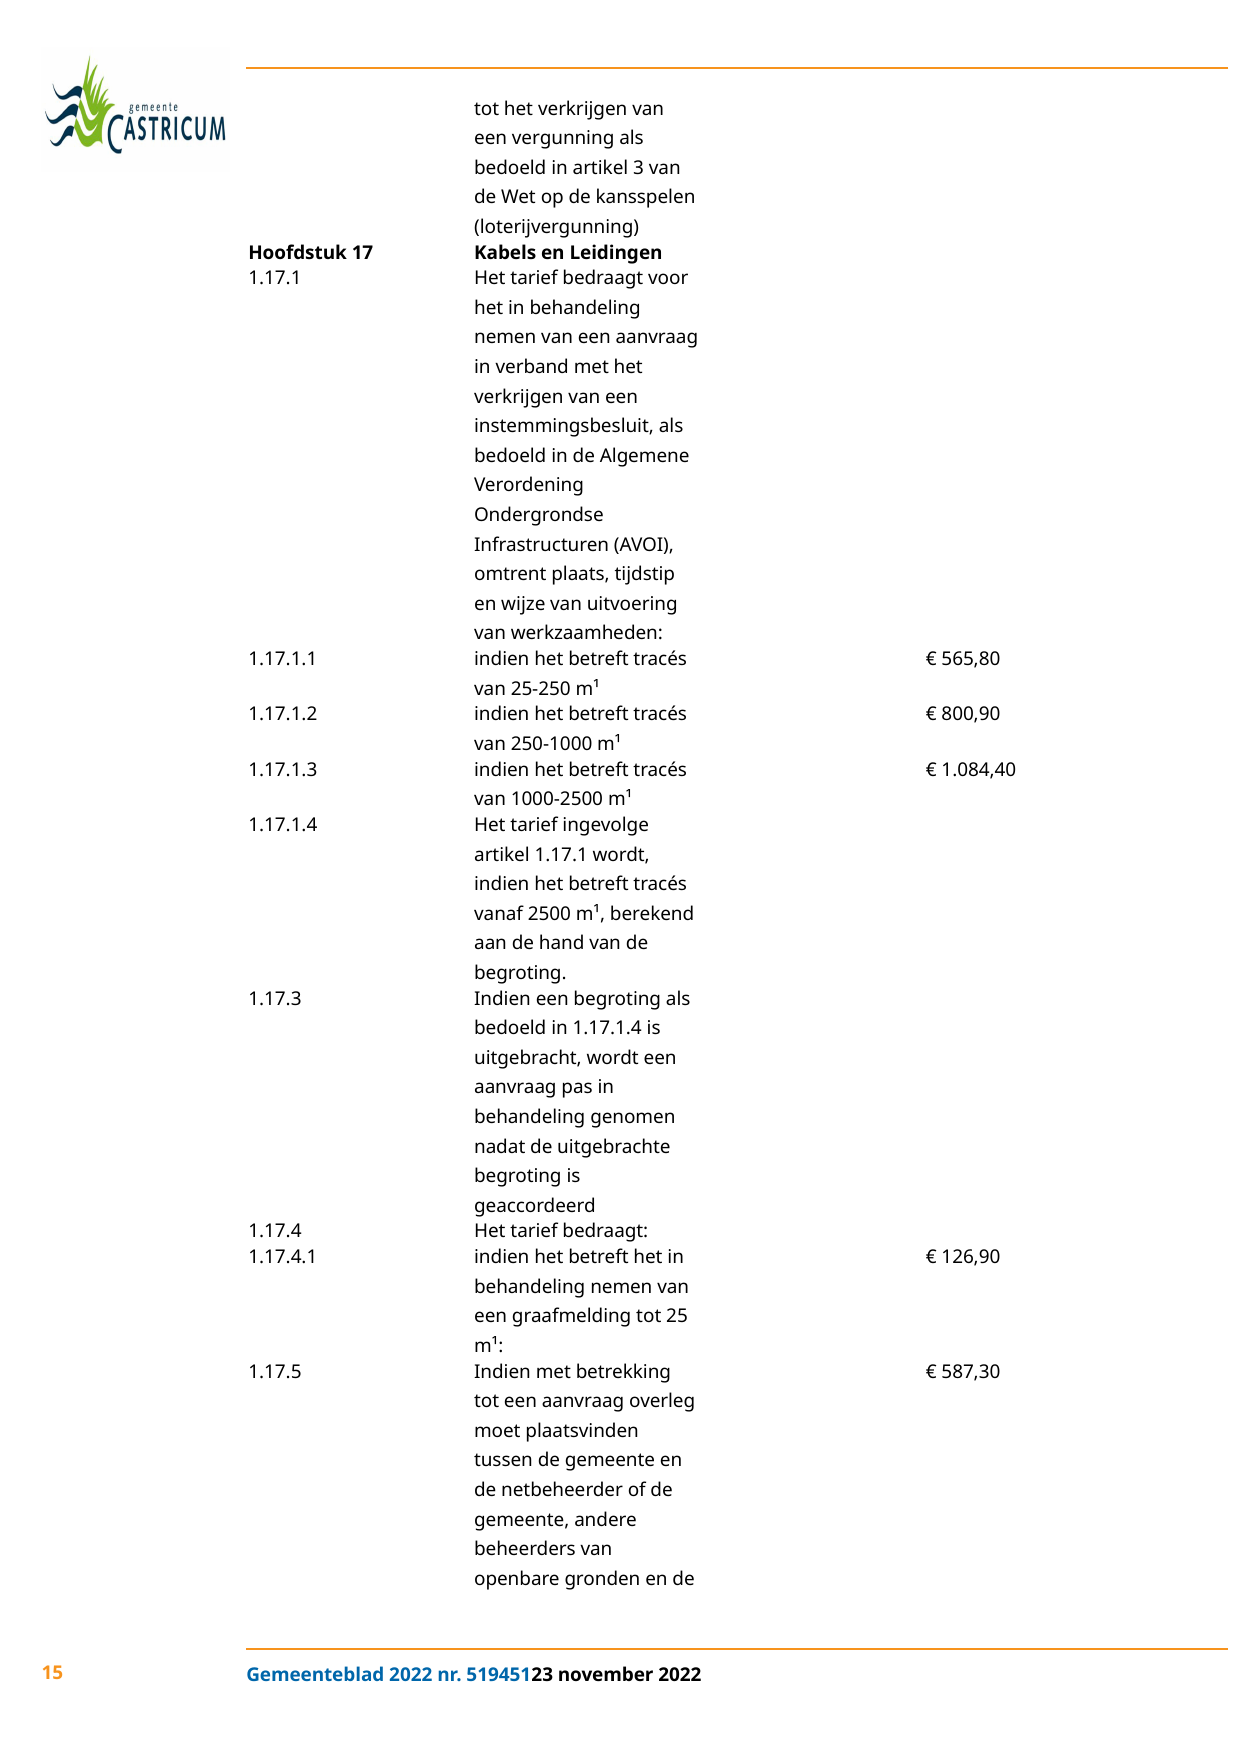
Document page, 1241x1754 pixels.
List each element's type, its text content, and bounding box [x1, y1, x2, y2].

table_cell [700, 645, 926, 701]
table_cell [700, 265, 926, 645]
table_cell [926, 1218, 1152, 1243]
table_cell [248, 95, 474, 239]
table_cell 1.17.1.2 [248, 701, 474, 756]
table_cell [700, 239, 926, 264]
table_cell [926, 95, 1152, 239]
table_cell € 1.084,40 [926, 756, 1152, 811]
table_cell indien het betreft tracés van 250-1000 m¹ [474, 701, 700, 756]
table_cell Het tarief ingevolge artikel 1.17.1 wordt, indien het betreft tracés vanaf 2500 m¹, berekend aan de hand van de begroting. [474, 811, 700, 985]
table_cell 1.17.1.1 [248, 645, 474, 701]
table_cell Kabels en Leidingen [474, 239, 700, 264]
table_cell € 587,30 [926, 1358, 1152, 1591]
table_cell [926, 985, 1152, 1218]
table_cell € 565,80 [926, 645, 1152, 701]
table_cell [700, 756, 926, 811]
table_cell 1.17.4 [248, 1218, 474, 1243]
table_cell [700, 1244, 926, 1358]
table_cell [926, 811, 1152, 985]
table_cell tot het verkrijgen van een vergunning als bedoeld in artikel 3 van de Wet op de kansspelen (loterijvergunning) [474, 95, 700, 239]
table_cell Indien met betrekking tot een aanvraag overleg moet plaatsvinden tussen de gemeente en de netbeheerder of de gemeente, andere beheerders van openbare gronden en de [474, 1358, 700, 1591]
table_cell [700, 95, 926, 239]
table_cell 1.17.5 [248, 1358, 474, 1591]
table_cell 1.17.4.1 [248, 1244, 474, 1358]
table_cell Hoofdstuk 17 [248, 239, 474, 264]
table_cell [926, 265, 1152, 645]
table_cell 1.17.3 [248, 985, 474, 1218]
table_cell [926, 239, 1152, 264]
table_cell indien het betreft tracés van 25-250 m¹ [474, 645, 700, 701]
table_cell [700, 701, 926, 756]
table_cell [700, 811, 926, 985]
table_cell 1.17.1.3 [248, 756, 474, 811]
table_cell Het tarief bedraagt voor het in behandeling nemen van een aanvraag in verband met het verkrijgen van een instemmingsbesluit, als bedoeld in de Algemene Verordening Ondergrondse Infrastructuren (AVOI), omtrent plaats, tijdstip en wijze van uitvoering van werkzaamheden: [474, 265, 700, 645]
picture [41, 47, 231, 172]
table_cell [700, 1358, 926, 1591]
table_cell 1.17.1 [248, 265, 474, 645]
table_cell indien het betreft tracés van 1000-2500 m¹ [474, 756, 700, 811]
table_cell [700, 985, 926, 1218]
table_cell Het tarief bedraagt: [474, 1218, 700, 1243]
table_cell [700, 1218, 926, 1243]
table_cell 1.17.1.4 [248, 811, 474, 985]
table_cell Indien een begroting als bedoeld in 1.17.1.4 is uitgebracht, wordt een aanvraag pas in behandeling genomen nadat de uitgebrachte begroting is geaccordeerd [474, 985, 700, 1218]
table_cell € 800,90 [926, 701, 1152, 756]
table_cell indien het betreft het in behandeling nemen van een graafmelding tot 25 m¹: [474, 1244, 700, 1358]
table_cell € 126,90 [926, 1244, 1152, 1358]
